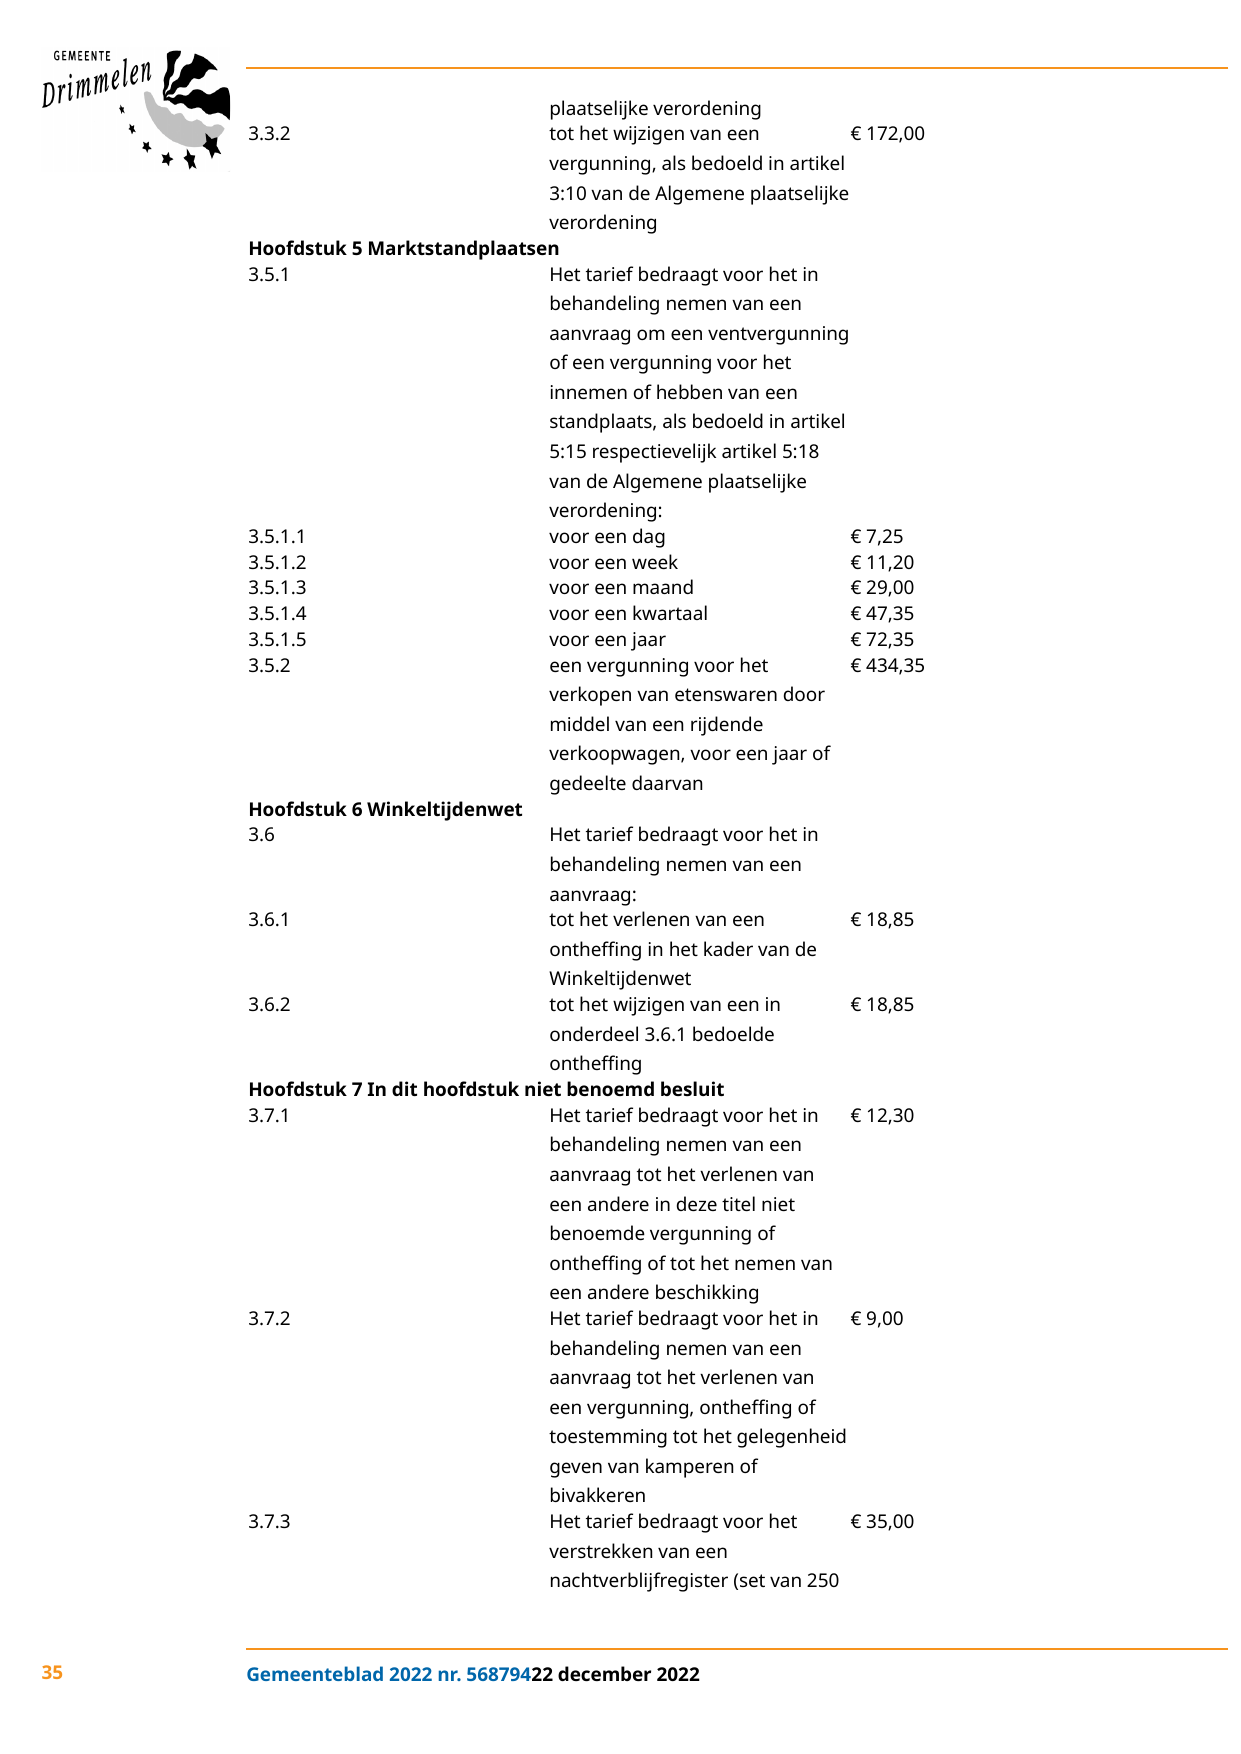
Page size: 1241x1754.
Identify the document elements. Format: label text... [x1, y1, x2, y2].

table_cell 3.6.2 [248, 991, 549, 1076]
table_cell voor een maand [549, 575, 850, 600]
table_cell 3.5.1.2 [248, 549, 549, 574]
picture [41, 47, 231, 172]
table_cell 3.5.2 [248, 652, 549, 796]
table_cell 3.7.3 [248, 1509, 549, 1593]
table_cell voor een jaar [549, 626, 850, 652]
table_cell [850, 261, 1152, 523]
table_cell voor een kwartaal [549, 600, 850, 626]
table_cell 3.5.1.5 [248, 626, 549, 652]
table_cell 3.7.2 [248, 1305, 549, 1508]
table_cell Hoofdstuk 5 Marktstandplaatsen [248, 235, 1152, 261]
table_cell € 72,35 [850, 626, 1152, 652]
table_cell Het tarief bedraagt voor het in behandeling nemen van een aanvraag tot het verlenen van een andere in deze titel niet benoemde vergunning of ontheffing of tot het nemen van een andere beschikking [549, 1102, 850, 1305]
table_cell € 29,00 [850, 575, 1152, 600]
table_cell [850, 95, 1152, 121]
table_cell € 434,35 [850, 652, 1152, 796]
table_cell tot het wijzigen van een vergunning, als bedoeld in artikel 3:10 van de Algemene plaatselijke verordening [549, 121, 850, 235]
table_cell € 47,35 [850, 600, 1152, 626]
table_cell [248, 95, 549, 121]
table_cell € 172,00 [850, 121, 1152, 235]
table_cell Het tarief bedraagt voor het in behandeling nemen van een aanvraag tot het verlenen van een vergunning, ontheffing of toestemming tot het gelegenheid geven van kamperen of bivakkeren [549, 1305, 850, 1508]
table_cell € 18,85 [850, 991, 1152, 1076]
table_cell 3.5.1.1 [248, 523, 549, 549]
table_cell tot het wijzigen van een in onderdeel 3.6.1 bedoelde ontheffing [549, 991, 850, 1076]
table_cell plaatselijke verordening [549, 95, 850, 121]
table_cell € 7,25 [850, 523, 1152, 549]
table_cell € 35,00 [850, 1509, 1152, 1593]
table_cell 3.7.1 [248, 1102, 549, 1305]
table_cell Het tarief bedraagt voor het verstrekken van een nachtverblijfregister (set van 250 [549, 1509, 850, 1593]
table_cell Het tarief bedraagt voor het in behandeling nemen van een aanvraag: [549, 822, 850, 906]
table_cell 3.6.1 [248, 906, 549, 991]
table_cell [850, 822, 1152, 906]
table_cell 3.5.1.3 [248, 575, 549, 600]
table_cell Hoofdstuk 6 Winkeltijdenwet [248, 796, 1152, 822]
table_cell 3.5.1 [248, 261, 549, 523]
table_cell 3.5.1.4 [248, 600, 549, 626]
table_cell Hoofdstuk 7 In dit hoofdstuk niet benoemd besluit [248, 1076, 1152, 1102]
table_cell een vergunning voor het verkopen van etenswaren door middel van een rijdende verkoopwagen, voor een jaar of gedeelte daarvan [549, 652, 850, 796]
table_cell voor een dag [549, 523, 850, 549]
table_cell € 11,20 [850, 549, 1152, 574]
table_cell 3.6 [248, 822, 549, 906]
table_cell € 9,00 [850, 1305, 1152, 1508]
table_cell voor een week [549, 549, 850, 574]
table_cell € 18,85 [850, 906, 1152, 991]
table_cell Het tarief bedraagt voor het in behandeling nemen van een aanvraag om een ventvergunning of een vergunning voor het innemen of hebben van een standplaats, als bedoeld in artikel 5:15 respectievelijk artikel 5:18 van de Algemene plaatselijke verordening: [549, 261, 850, 523]
table_cell tot het verlenen van een ontheffing in het kader van de Winkeltijdenwet [549, 906, 850, 991]
table_cell € 12,30 [850, 1102, 1152, 1305]
table_cell 3.3.2 [248, 121, 549, 235]
